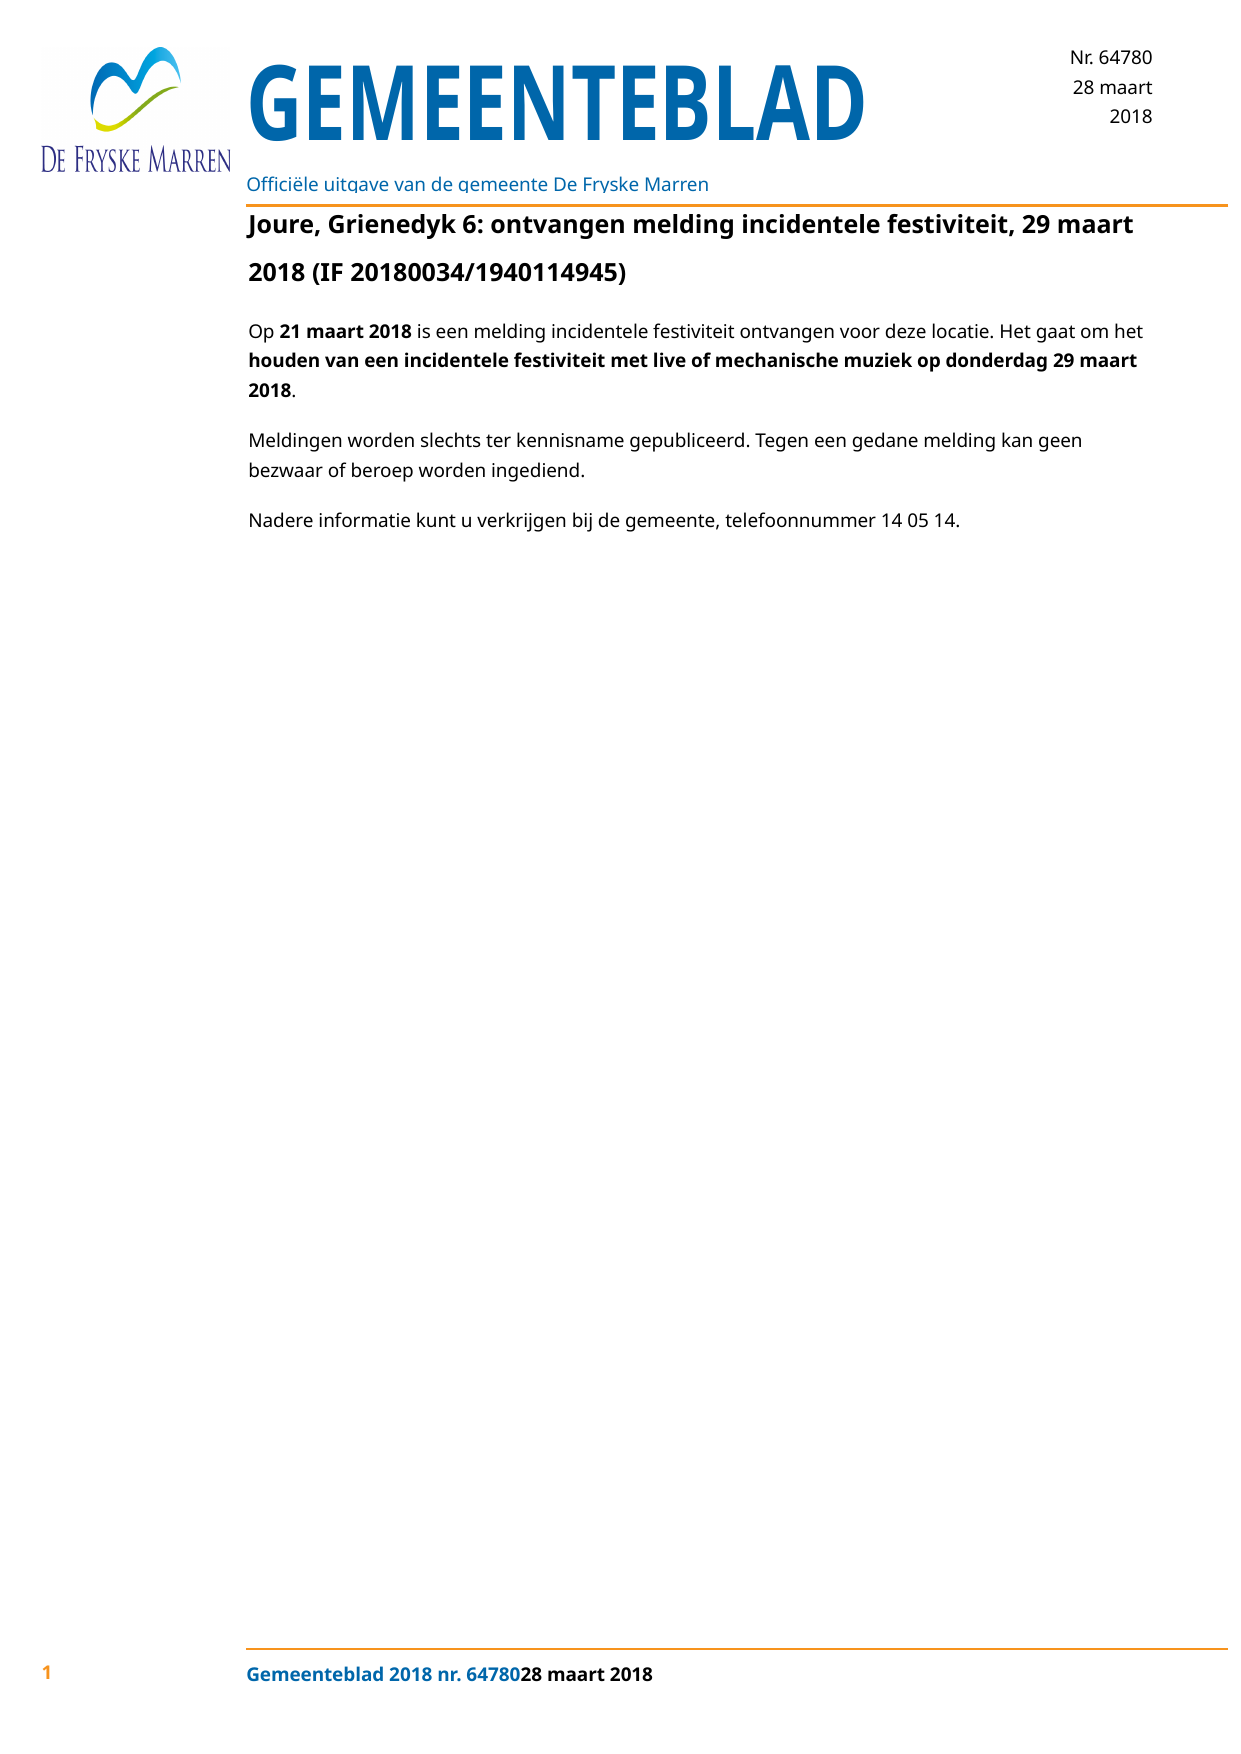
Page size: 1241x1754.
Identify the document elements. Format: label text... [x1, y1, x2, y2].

text Meldingen worden slechts ter kennisname gepubliceerd. Tegen een gedane melding kan geen bezwaar of beroep worden ingediend. [248, 427, 1152, 483]
picture [41, 47, 231, 172]
text Op 21 maart 2018 is een melding incidentele festiviteit ontvangen voor deze locatie. Het gaat om het houden van een incidentele festiviteit met live of mechanische muziek op donderdag 29 maart 2018. [248, 318, 1152, 403]
text Joure, Grienedyk 6: ontvangen melding incidentele festiviteit, 29 maart 2018 (IF 20180034/1940114945) [248, 207, 1152, 288]
text Nadere informatie kunt u verkrijgen bij de gemeente, telefoonnummer 14 05 14. [248, 507, 1152, 533]
